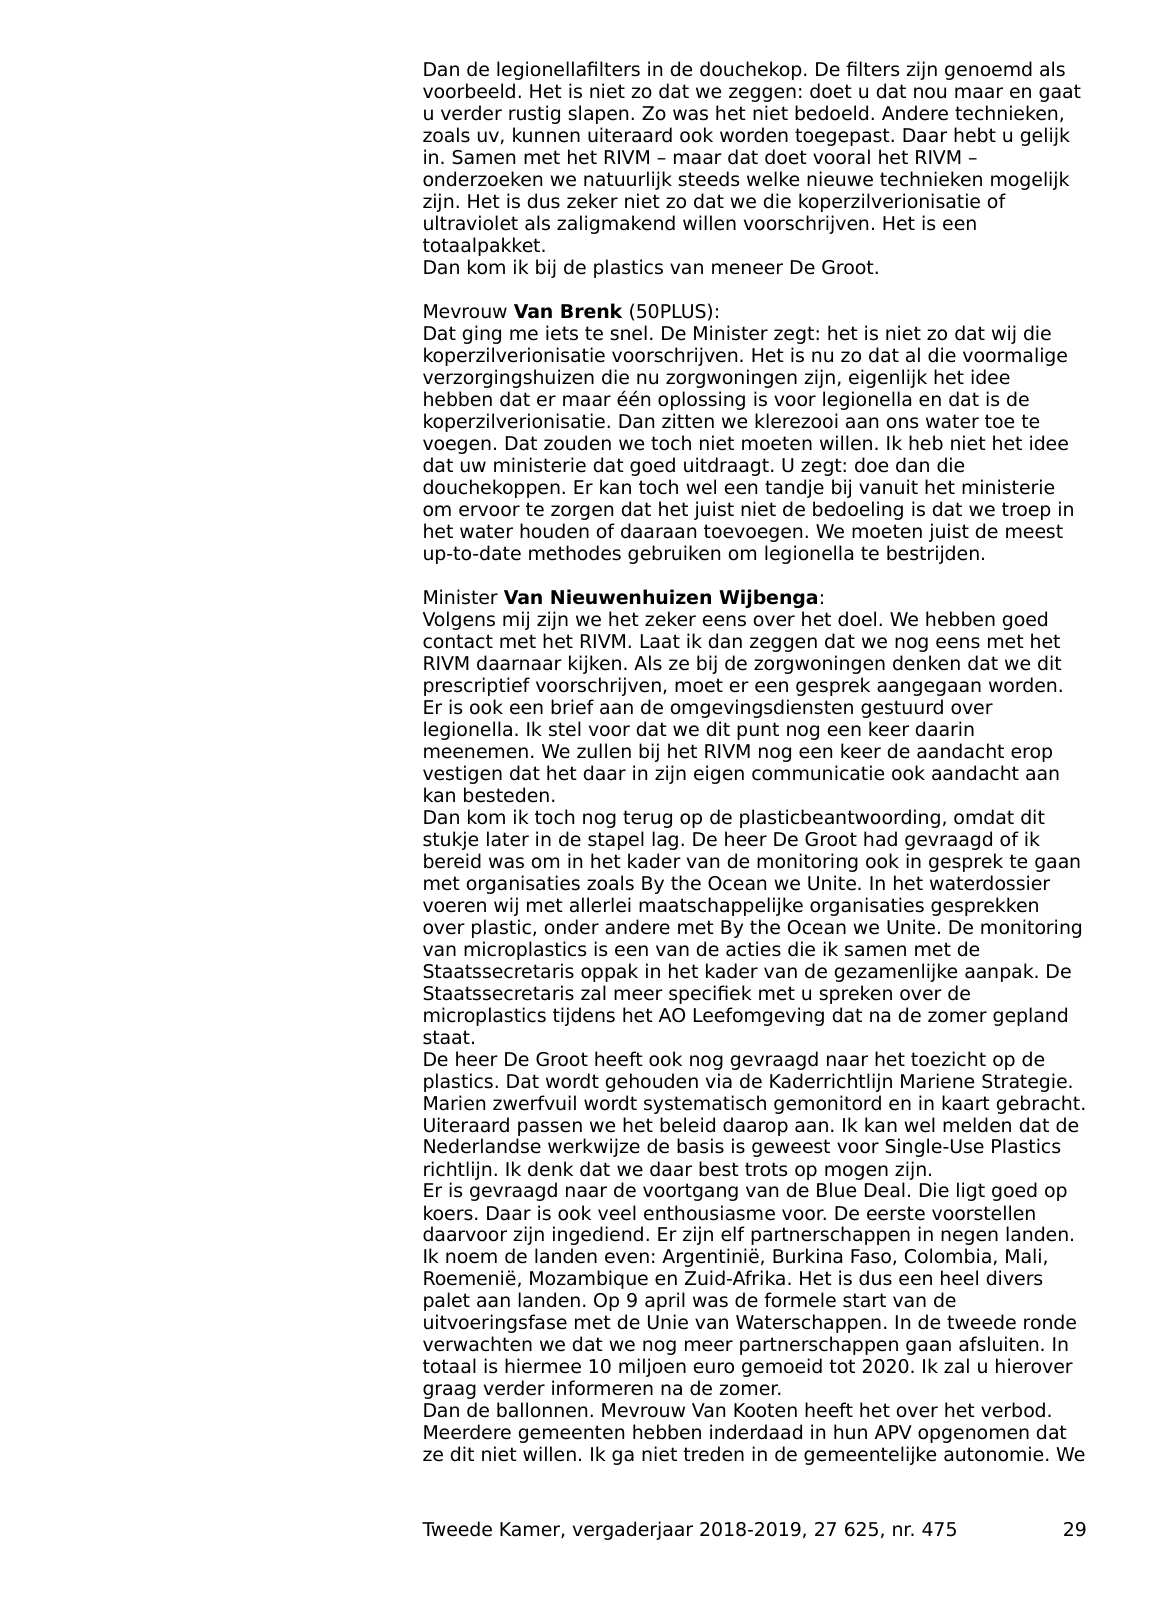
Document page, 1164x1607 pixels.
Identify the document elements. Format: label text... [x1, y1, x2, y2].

text Minister Van Nieuwenhuizen Wijbenga: [422, 587, 1087, 609]
text Dan kom ik toch nog terug op de plasticbeantwoording, omdat dit stukje later in de stapel lag. De heer De Groot had gevraagd of ik bereid was om in het kader van de monitoring ook in gesprek te gaan met organisaties zoals By the Ocean we Unite. In het waterdossier voeren wij met allerlei maatschappelijke organisaties gesprekken over plastic, onder andere met By the Ocean we Unite. De monitoring van microplastics is een van de acties die ik samen met de Staatssecretaris oppak in het kader van de gezamenlijke aanpak. De Staatssecretaris zal meer specifiek met u spreken over de microplastics tijdens het AO Leefomgeving dat na de zomer gepland staat. [422, 807, 1087, 1048]
text Dan de ballonnen. Mevrouw Van Kooten heeft het over het verbod. Meerdere gemeenten hebben inderdaad in hun APV opgenomen dat ze dit niet willen. Ik ga niet treden in de gemeentelijke autonomie. We [422, 1400, 1087, 1466]
text Dat ging me iets te snel. De Minister zegt: het is niet zo dat wij die koperzilverionisatie voorschrijven. Het is nu zo dat al die voormalige verzorgingshuizen die nu zorgwoningen zijn, eigenlijk het idee hebben dat er maar één oplossing is voor legionella en dat is de koperzilverionisatie. Dan zitten we klerezooi aan ons water toe te voegen. Dat zouden we toch niet moeten willen. Ik heb niet het idee dat uw ministerie dat goed uitdraagt. U zegt: doe dan die douchekoppen. Er kan toch wel een tandje bij vanuit het ministerie om ervoor te zorgen dat het juist niet de bedoeling is dat we troep in het water houden of daaraan toevoegen. We moeten juist de meest up-to-date methodes gebruiken om legionella te bestrijden. [422, 323, 1087, 565]
text Er is gevraagd naar de voortgang van de Blue Deal. Die ligt goed op koers. Daar is ook veel enthousiasme voor. De eerste voorstellen daarvoor zijn ingediend. Er zijn elf partnerschappen in negen landen. Ik noem de landen even: Argentinië, Burkina Faso, Colombia, Mali, Roemenië, Mozambique en Zuid-Afrika. Het is dus een heel divers palet aan landen. Op 9 april was de formele start van de uitvoeringsfase met de Unie van Waterschappen. In de tweede ronde verwachten we dat we nog meer partnerschappen gaan afsluiten. In totaal is hiermee 10 miljoen euro gemoeid tot 2020. Ik zal u hierover graag verder informeren na de zomer. [422, 1180, 1087, 1400]
text Mevrouw Van Brenk (50PLUS): [422, 301, 1087, 323]
text Dan de legionellafilters in de douchekop. De filters zijn genoemd als voorbeeld. Het is niet zo dat we zeggen: doet u dat nou maar en gaat u verder rustig slapen. Zo was het niet bedoeld. Andere technieken, zoals uv, kunnen uiteraard ook worden toegepast. Daar hebt u gelijk in. Samen met het RIVM – maar dat doet vooral het RIVM – onderzoeken we natuurlijk steeds welke nieuwe technieken mogelijk zijn. Het is dus zeker niet zo dat we die koperzilverionisatie of ultraviolet als zaligmakend willen voorschrijven. Het is een totaalpakket. [422, 59, 1087, 257]
text Dan kom ik bij de plastics van meneer De Groot. [422, 257, 1087, 279]
text De heer De Groot heeft ook nog gevraagd naar het toezicht op de plastics. Dat wordt gehouden via de Kaderrichtlijn Mariene Strategie. Marien zwerfvuil wordt systematisch gemonitord en in kaart gebracht. Uiteraard passen we het beleid daarop aan. Ik kan wel melden dat de Nederlandse werkwijze de basis is geweest voor Single-Use Plastics richtlijn. Ik denk dat we daar best trots op mogen zijn. [422, 1048, 1087, 1180]
text Volgens mij zijn we het zeker eens over het doel. We hebben goed contact met het RIVM. Laat ik dan zeggen dat we nog eens met het RIVM daarnaar kijken. Als ze bij de zorgwoningen denken dat we dit prescriptief voorschrijven, moet er een gesprek aangegaan worden. Er is ook een brief aan de omgevingsdiensten gestuurd over legionella. Ik stel voor dat we dit punt nog een keer daarin meenemen. We zullen bij het RIVM nog een keer de aandacht erop vestigen dat het daar in zijn eigen communicatie ook aandacht aan kan besteden. [422, 609, 1087, 807]
